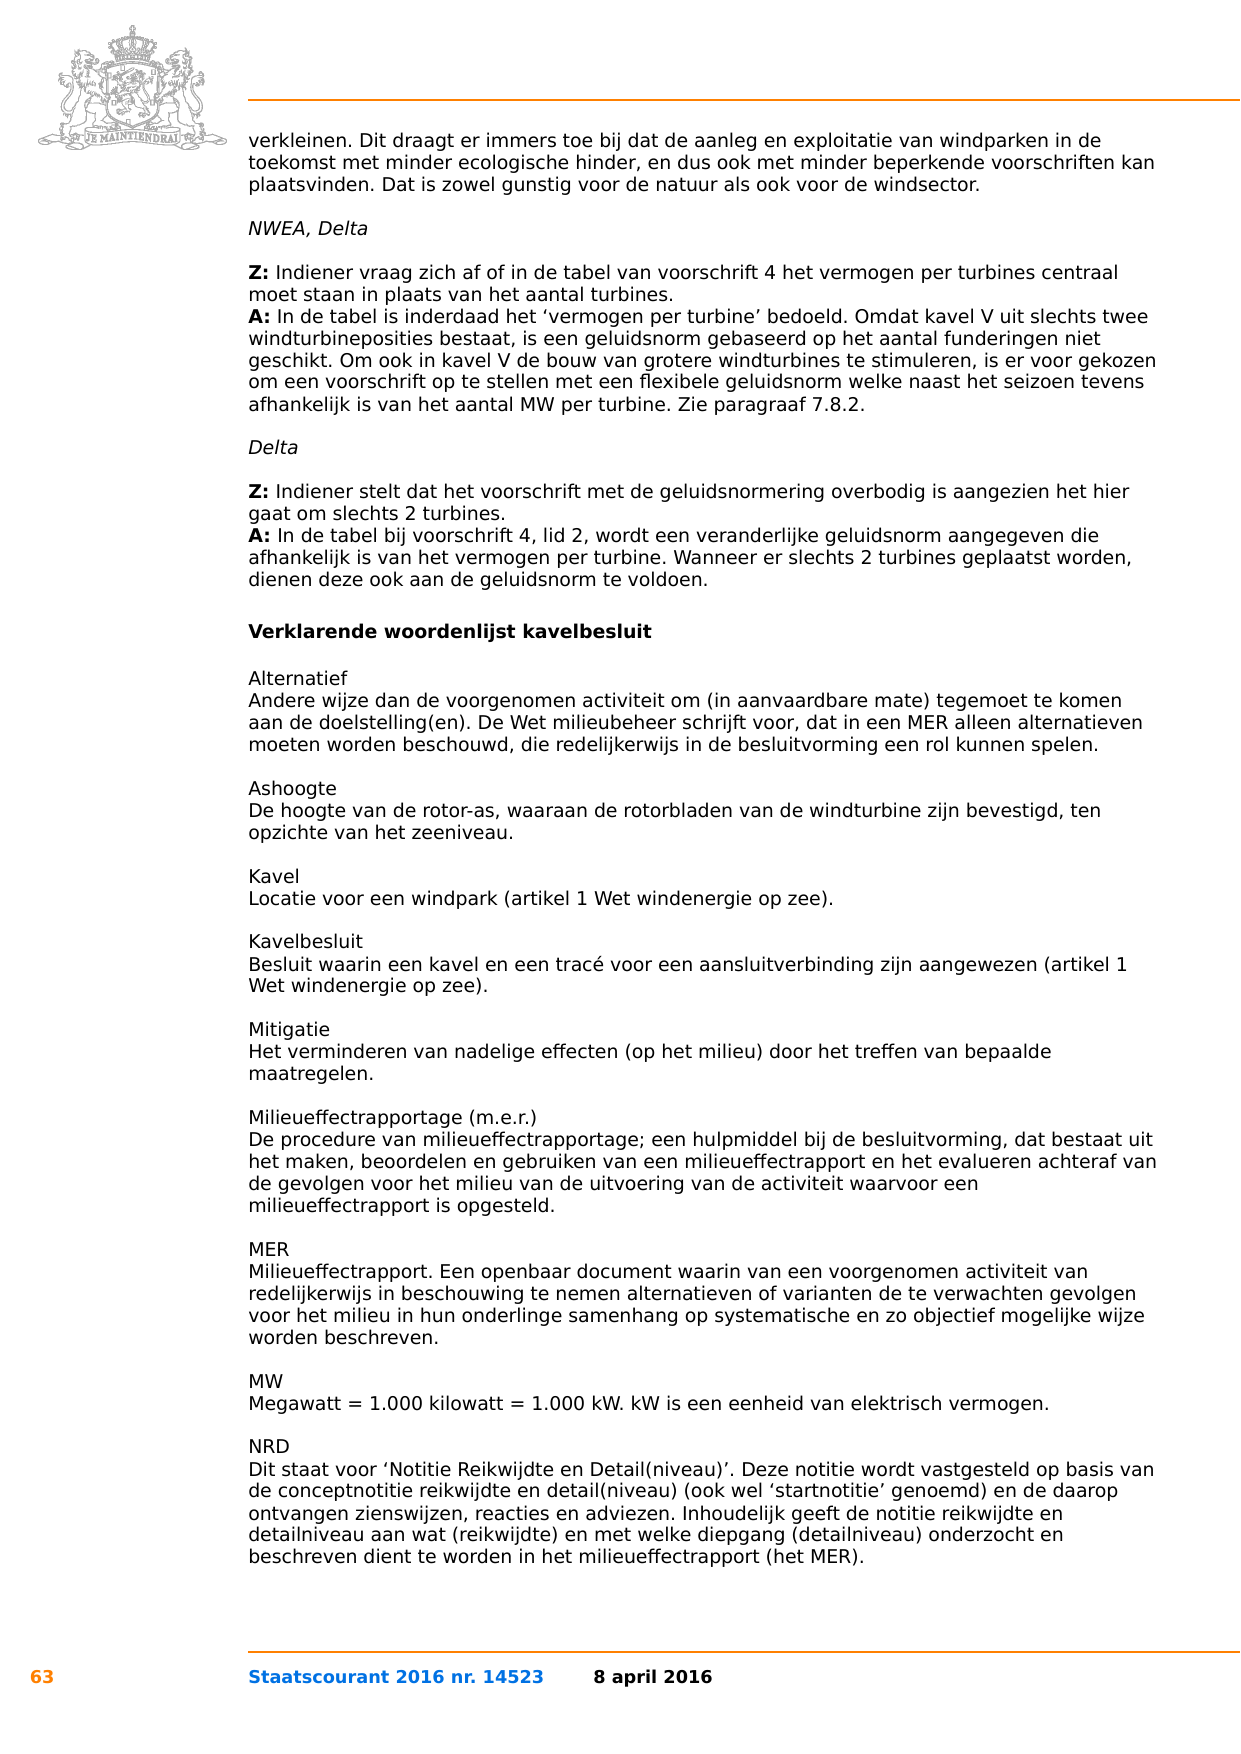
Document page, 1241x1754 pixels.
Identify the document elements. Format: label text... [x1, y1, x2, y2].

text Ashoogte [248, 778, 1163, 800]
text A: In de tabel bij voorschrift 4, lid 2, wordt een veranderlijke geluidsnorm aangegeven die afhankelijk is van het vermogen per turbine. Wanneer er slechts 2 turbines geplaatst worden, dienen deze ook aan de geluidsnorm te voldoen. [248, 525, 1163, 591]
subtitle NWEA, Delta [248, 218, 1163, 240]
text Milieueffectrapportage (m.e.r.) [248, 1107, 1163, 1129]
text De hoogte van de rotor-as, waaraan de rotorbladen van de windturbine zijn bevestigd, ten opzichte van het zeeniveau. [248, 800, 1163, 844]
text Z: Indiener vraag zich af of in de tabel van voorschrift 4 het vermogen per turbines centraal moet staan in plaats van het aantal turbines. [248, 262, 1163, 306]
subtitle Delta [248, 437, 1163, 459]
text Megawatt = 1.000 kilowatt = 1.000 kW. kW is een eenheid van elektrisch vermogen. [248, 1393, 1163, 1414]
text Alternatief [248, 668, 1163, 690]
text Besluit waarin een kavel en een tracé voor een aansluitverbinding zijn aangewezen (artikel 1 Wet windenergie op zee). [248, 953, 1163, 997]
text MER [248, 1239, 1163, 1261]
text verkleinen. Dit draagt er immers toe bij dat de aanleg en exploitatie van windparken in de toekomst met minder ecologische hinder, en dus ook met minder beperkende voorschriften kan plaatsvinden. Dat is zowel gunstig voor de natuur als ook voor de windsector. [248, 130, 1163, 196]
text Milieueffectrapport. Een openbaar document waarin van een voorgenomen activiteit van redelijkerwijs in beschouwing te nemen alternatieven of varianten de te verwachten gevolgen voor het milieu in hun onderlinge samenhang op systematische en zo objectief mogelijke wijze worden beschreven. [248, 1261, 1163, 1349]
text Mitigatie [248, 1019, 1163, 1041]
text Kavelbesluit [248, 931, 1163, 953]
text MW [248, 1371, 1163, 1393]
text Andere wijze dan de voorgenomen activiteit om (in aanvaardbare mate) tegemoet te komen aan de doelstelling(en). De Wet milieubeheer schrijft voor, dat in een MER alleen alternatieven moeten worden beschouwd, die redelijkerwijs in de besluitvorming een rol kunnen spelen. [248, 690, 1163, 756]
text Z: Indiener stelt dat het voorschrift met de geluidsnormering overbodig is aangezien het hier gaat om slechts 2 turbines. [248, 481, 1163, 525]
text Dit staat voor ‘Notitie Reikwijdte en Detail(niveau)’. Deze notitie wordt vastgesteld op basis van de conceptnotitie reikwijdte en detail(niveau) (ook wel ‘startnotitie’ genoemd) en de daarop ontvangen zienswijzen, reacties en adviezen. Inhoudelijk geeft de notitie reikwijdte en detailniveau aan wat (reikwijdte) en met welke diepgang (detailniveau) onderzocht en beschreven dient te worden in het milieueffectrapport (het MER). [248, 1458, 1163, 1568]
text NRD [248, 1436, 1163, 1458]
picture [38, 25, 227, 150]
text Het verminderen van nadelige effecten (op het milieu) door het treffen van bepaalde maatregelen. [248, 1041, 1163, 1085]
text Kavel [248, 866, 1163, 888]
text Locatie voor een windpark (artikel 1 Wet windenergie op zee). [248, 888, 1163, 909]
text A: In de tabel is inderdaad het ‘vermogen per turbine’ bedoeld. Omdat kavel V uit slechts twee windturbineposities bestaat, is een geluidsnorm gebaseerd op het aantal funderingen niet geschikt. Om ook in kavel V de bouw van grotere windturbines te stimuleren, is er voor gekozen om een voorschrift op te stellen met een flexibele geluidsnorm welke naast het seizoen tevens afhankelijk is van het aantal MW per turbine. Zie paragraaf 7.8.2. [248, 306, 1163, 415]
text De procedure van milieueffectrapportage; een hulpmiddel bij de besluitvorming, dat bestaat uit het maken, beoordelen en gebruiken van een milieueffectrapport en het evalueren achteraf van de gevolgen voor het milieu van de uitvoering van de activiteit waarvoor een milieueffectrapport is opgesteld. [248, 1129, 1163, 1217]
subtitle Verklarende woordenlijst kavelbesluit [248, 621, 1163, 643]
